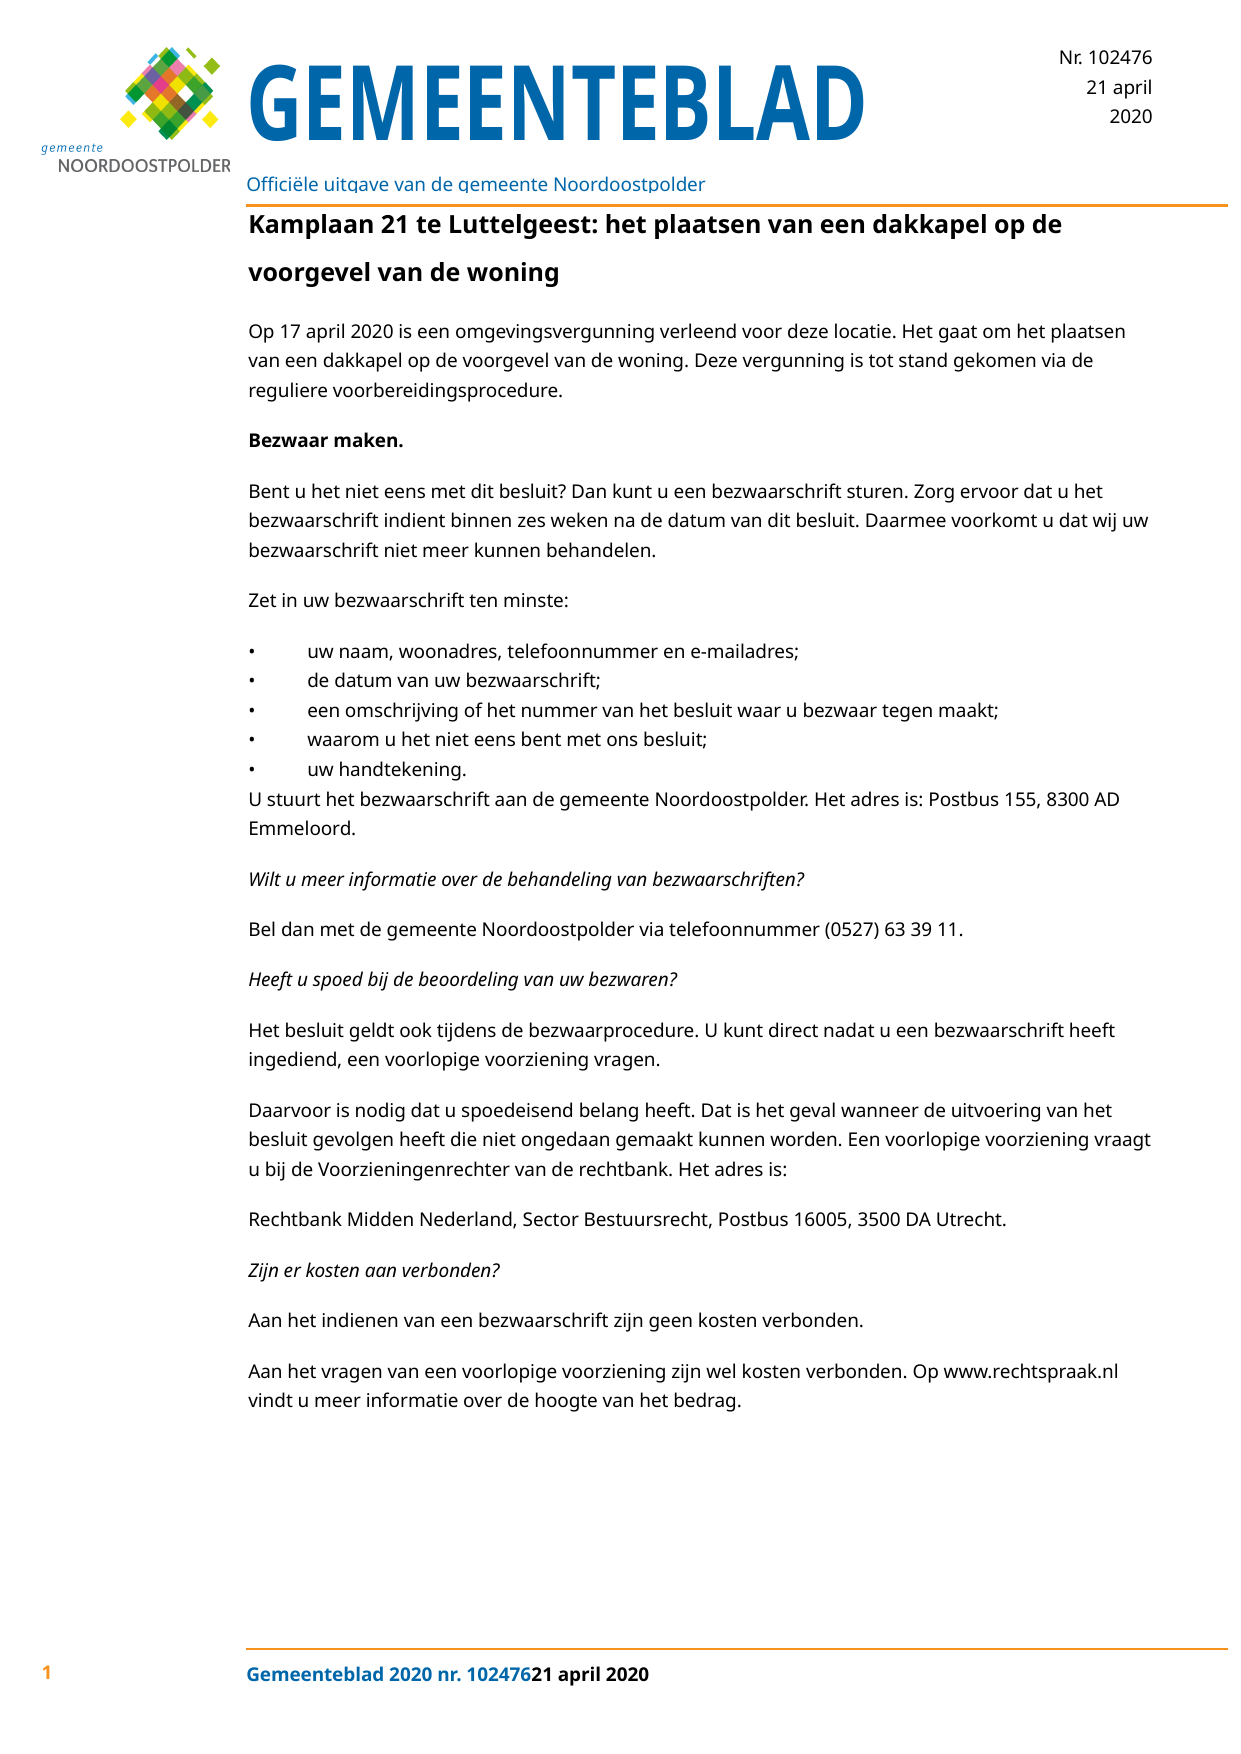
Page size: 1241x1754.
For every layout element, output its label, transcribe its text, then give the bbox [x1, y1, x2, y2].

text Daarvoor is nodig dat u spoedeisend belang heeft. Dat is het geval wanneer de uitvoering van het besluit gevolgen heeft die niet ongedaan gemaakt kunnen worden. Een voorlopige voorziening vraagt u bij de Voorzieningenrechter van de rechtbank. Het adres is: [248, 1097, 1152, 1182]
list uw handtekening. [248, 756, 1152, 782]
text Bezwaar maken. [248, 427, 1152, 453]
text U stuurt het bezwaarschrift aan de gemeente Noordoostpolder. Het adres is: Postbus 155, 8300 AD Emmeloord. [248, 786, 1152, 841]
text Aan het vragen van een voorlopige voorziening zijn wel kosten verbonden. Op www.rechtspraak.nl vindt u meer informatie over de hoogte van het bedrag. [248, 1358, 1152, 1413]
text Aan het indienen van een bezwaarschrift zijn geen kosten verbonden. [248, 1307, 1152, 1333]
text Bent u het niet eens met dit besluit? Dan kunt u een bezwaarschrift sturen. Zorg ervoor dat u het bezwaarschrift indient binnen zes weken na de datum van dit besluit. Daarmee voorkomt u dat wij uw bezwaarschrift niet meer kunnen behandelen. [248, 478, 1152, 563]
list waarom u het niet eens bent met ons besluit; [248, 727, 1152, 752]
picture [41, 47, 231, 172]
list een omschrijving of het nummer van het besluit waar u bezwaar tegen maakt; [248, 697, 1152, 723]
text Bel dan met de gemeente Noordoostpolder via telefoonnummer (0527) 63 39 11. [248, 916, 1152, 942]
text Op 17 april 2020 is een omgevingsvergunning verleend voor deze locatie. Het gaat om het plaatsen van een dakkapel op de voorgevel van de woning. Deze vergunning is tot stand gekomen via de reguliere voorbereidingsprocedure. [248, 318, 1152, 403]
text Het besluit geldt ook tijdens de bezwaarprocedure. U kunt direct nadat u een bezwaarschrift heeft ingediend, een voorlopige voorziening vragen. [248, 1017, 1152, 1072]
list uw naam, woonadres, telefoonnummer en e-mailadres; [248, 638, 1152, 664]
text Kamplaan 21 te Luttelgeest: het plaatsen van een dakkapel op de voorgevel van de woning [248, 207, 1152, 288]
text Wilt u meer informatie over de behandeling van bezwaarschriften? [248, 866, 1152, 892]
text Zijn er kosten aan verbonden? [248, 1257, 1152, 1283]
text Zet in uw bezwaarschrift ten minste: [248, 587, 1152, 613]
text Rechtbank Midden Nederland, Sector Bestuursrecht, Postbus 16005, 3500 DA Utrecht. [248, 1207, 1152, 1232]
list de datum van uw bezwaarschrift; [248, 667, 1152, 693]
text Heeft u spoed bij de beoordeling van uw bezwaren? [248, 967, 1152, 992]
